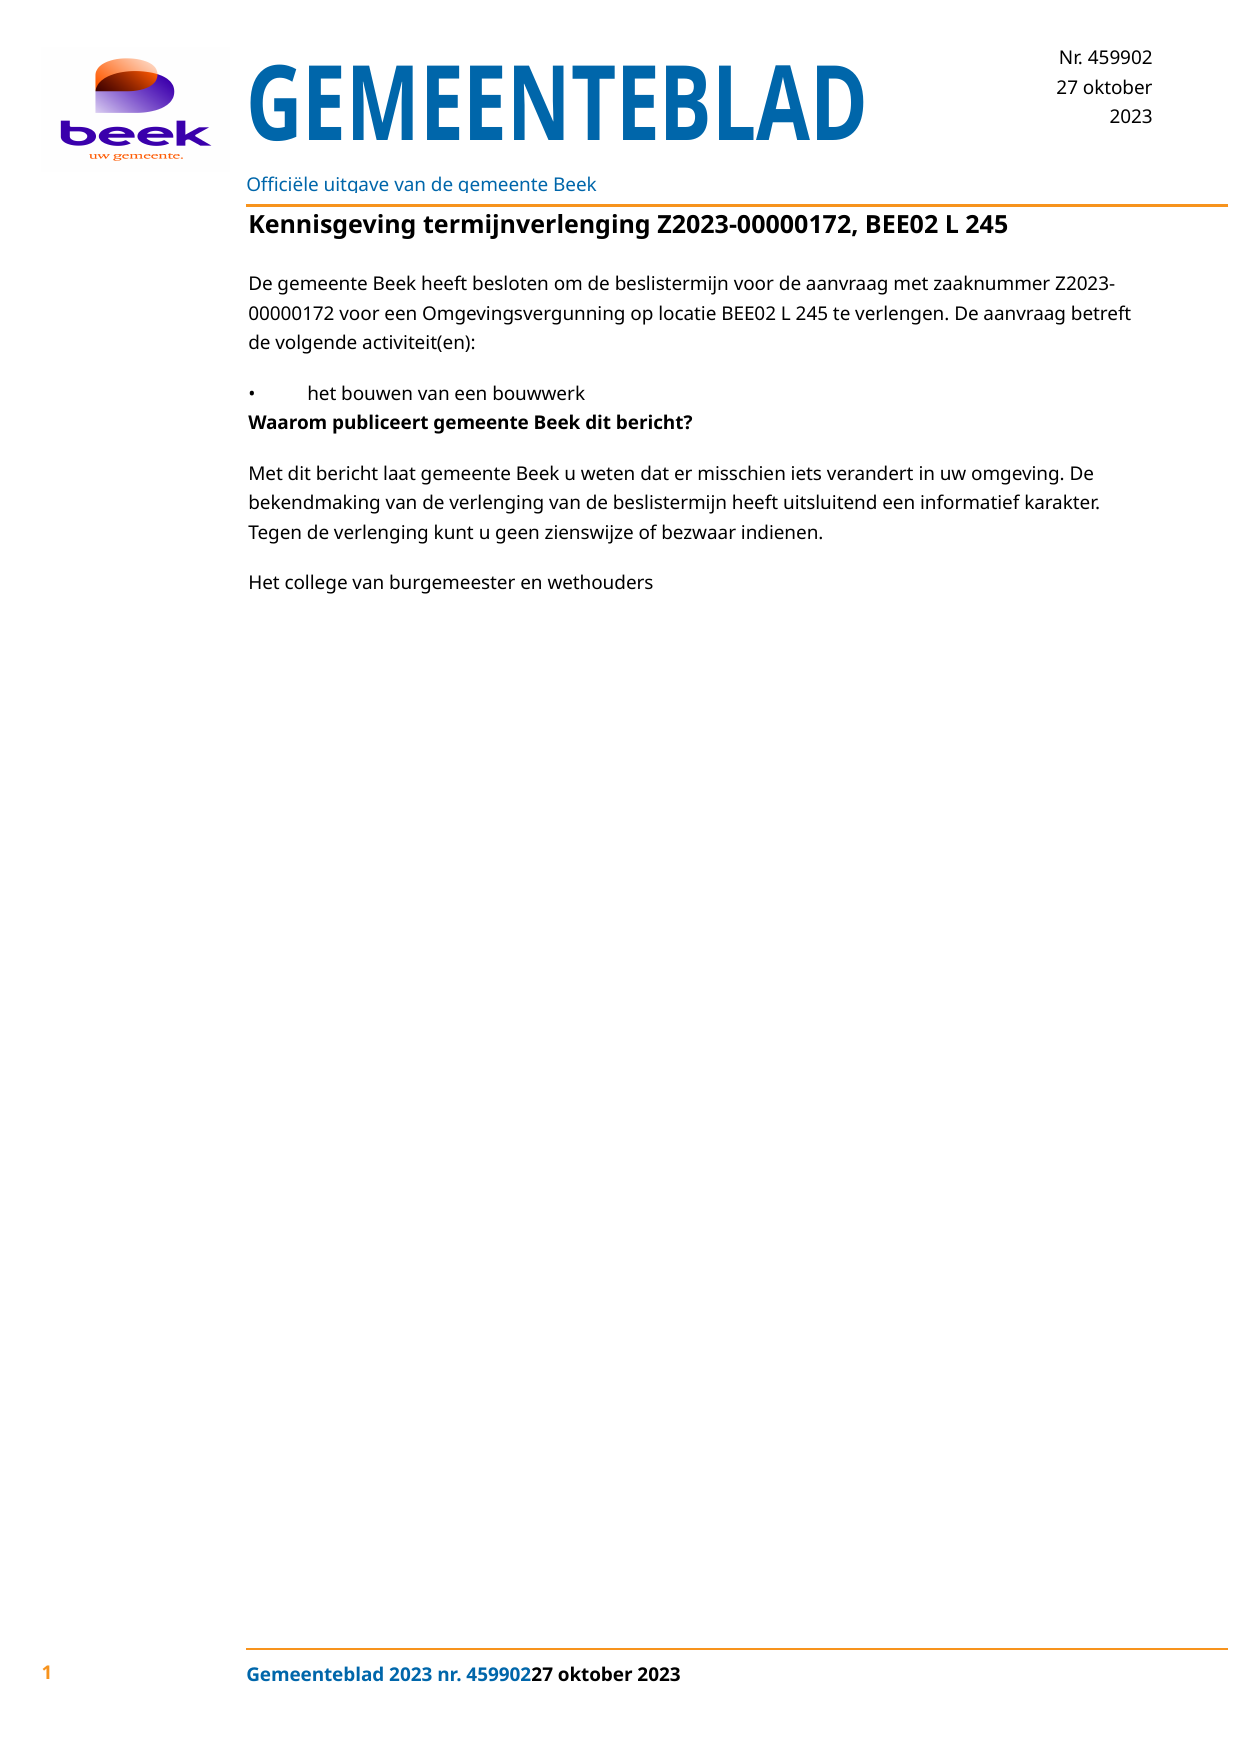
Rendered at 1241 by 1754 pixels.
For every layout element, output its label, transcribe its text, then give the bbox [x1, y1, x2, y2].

text Het college van burgemeester en wethouders [248, 569, 1152, 595]
text Kennisgeving termijnverlenging Z2023-00000172, BEE02 L 245 [248, 207, 1152, 241]
list het bouwen van een bouwwerk [248, 380, 1152, 406]
text De gemeente Beek heeft besloten om de beslistermijn voor de aanvraag met zaaknummer Z2023-00000172 voor een Omgevingsvergunning op locatie BEE02 L 245 te verlengen. De aanvraag betreft de volgende activiteit(en): [248, 270, 1152, 355]
picture [41, 47, 231, 172]
text Waarom publiceert gemeente Beek dit bericht? [248, 409, 1152, 435]
text Met dit bericht laat gemeente Beek u weten dat er misschien iets verandert in uw omgeving. De bekendmaking van de verlenging van de beslistermijn heeft uitsluitend een informatief karakter. Tegen de verlenging kunt u geen zienswijze of bezwaar indienen. [248, 460, 1152, 545]
